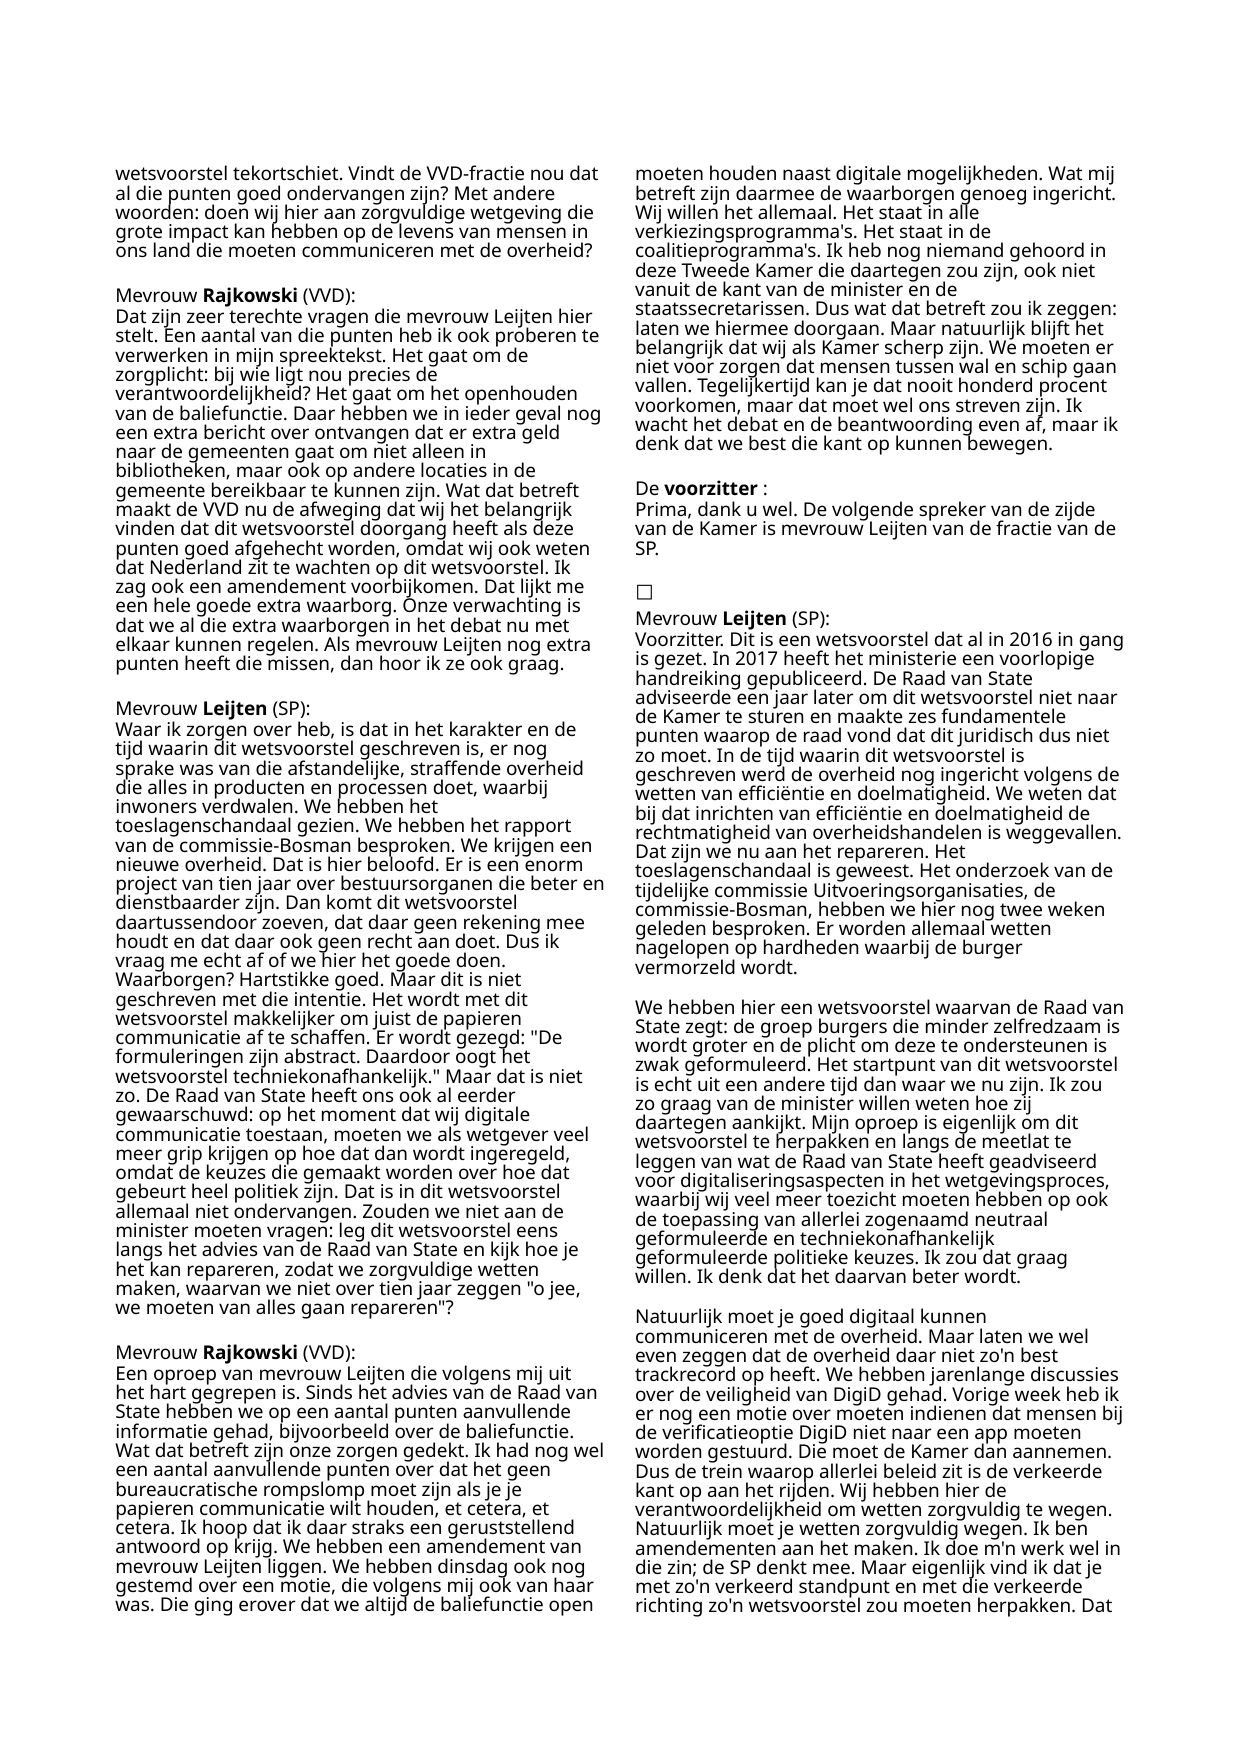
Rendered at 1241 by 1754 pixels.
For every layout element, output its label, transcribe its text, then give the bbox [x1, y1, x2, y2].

text Mevrouw Rajkowski (VVD): [115, 282, 605, 308]
text Voorzitter. Dit is een wetsvoorstel dat al in 2016 in gang is gezet. In 2017 heeft het ministerie een voorlopige handreiking gepubliceerd. De Raad van State adviseerde een jaar later om dit wetsvoorstel niet naar de Kamer te sturen en maakte zes fundamentele punten waarop de raad vond dat dit juridisch dus niet zo moet. In de tijd waarin dit wetsvoorstel is geschreven werd de overheid nog ingericht volgens de wetten van efficiëntie en doelmatigheid. We weten dat bij dat inrichten van efficiëntie en doelmatigheid de rechtmatigheid van overheidshandelen is weggevallen. Dat zijn we nu aan het repareren. Het toeslagenschandaal is geweest. Het onderzoek van de tijdelijke commissie Uitvoeringsorganisaties, de commissie-Bosman, hebben we hier nog twee weken geleden besproken. Er worden allemaal wetten nagelopen op hardheden waarbij de burger vermorzeld wordt. [635, 631, 1125, 978]
text Dat zijn zeer terechte vragen die mevrouw Leijten hier stelt. Een aantal van die punten heb ik ook proberen te verwerken in mijn spreektekst. Het gaat om de zorgplicht: bij wie ligt nou precies de verantwoordelijkheid? Het gaat om het openhouden van de baliefunctie. Daar hebben we in ieder geval nog een extra bericht over ontvangen dat er extra geld naar de gemeenten gaat om niet alleen in bibliotheken, maar ook op andere locaties in de gemeente bereikbaar te kunnen zijn. Wat dat betreft maakt de VVD nu de afweging dat wij het belangrijk vinden dat dit wetsvoorstel doorgang heeft als deze punten goed afgehecht worden, omdat wij ook weten dat Nederland zit te wachten op dit wetsvoorstel. Ik zag ook een amendement voorbijkomen. Dat lijkt me een hele goede extra waarborg. Onze verwachting is dat we al die extra waarborgen in het debat nu met elkaar kunnen regelen. Als mevrouw Leijten nog extra punten heeft die missen, dan hoor ik ze ook graag. [115, 308, 605, 674]
text Een oproep van mevrouw Leijten die volgens mij uit het hart gegrepen is. Sinds het advies van de Raad van State hebben we op een aantal punten aanvullende informatie gehad, bijvoorbeeld over de baliefunctie. Wat dat betreft zijn onze zorgen gedekt. Ik had nog wel een aantal aanvullende punten over dat het geen bureaucratische rompslomp moet zijn als je je papieren communicatie wilt houden, et cetera, et cetera. Ik hoop dat ik daar straks een geruststellend antwoord op krijg. We hebben een amendement van mevrouw Leijten liggen. We hebben dinsdag ook nog gestemd over een motie, die volgens mij ook van haar was. Die ging erover dat we altijd de baliefunctie open [115, 1365, 605, 1615]
text Prima, dank u wel. De volgende spreker van de zijde van de Kamer is mevrouw Leijten van de fractie van de SP. [635, 501, 1125, 559]
text Natuurlijk moet je goed digitaal kunnen communiceren met de overheid. Maar laten we wel even zeggen dat de overheid daar niet zo'n best trackrecord op heeft. We hebben jarenlange discussies over de veiligheid van DigiD gehad. Vorige week heb ik er nog een motie over moeten indienen dat mensen bij de verificatieoptie DigiD niet naar een app moeten worden gestuurd. Die moet de Kamer dan aannemen. Dus de trein waarop allerlei beleid zit is de verkeerde kant op aan het rijden. Wij hebben hier de verantwoordelijkheid om wetten zorgvuldig te wegen. Natuurlijk moet je wetten zorgvuldig wegen. Ik ben amendementen aan het maken. Ik doe m'n werk wel in die zin; de SP denkt mee. Maar eigenlijk vind ik dat je met zo'n verkeerd standpunt en met die verkeerde richting zo'n wetsvoorstel zou moeten herpakken. Dat [635, 1308, 1125, 1617]
text De voorzitter : [635, 475, 1125, 501]
text wetsvoorstel tekortschiet. Vindt de VVD-fractie nou dat al die punten goed ondervangen zijn? Met andere woorden: doen wij hier aan zorgvuldige wetgeving die grote impact kan hebben op de levens van mensen in ons land die moeten communiceren met de overheid? [115, 165, 605, 262]
text ⬜ [635, 579, 1125, 605]
text Waar ik zorgen over heb, is dat in het karakter en de tijd waarin dit wetsvoorstel geschreven is, er nog sprake was van die afstandelijke, straffende overheid die alles in producten en processen doet, waarbij inwoners verdwalen. We hebben het toeslagenschandaal gezien. We hebben het rapport van de commissie-Bosman besproken. We krijgen een nieuwe overheid. Dat is hier beloofd. Er is een enorm project van tien jaar over bestuursorganen die beter en dienstbaarder zijn. Dan komt dit wetsvoorstel daartussendoor zoeven, dat daar geen rekening mee houdt en dat daar ook geen recht aan doet. Dus ik vraag me echt af of we hier het goede doen. Waarborgen? Hartstikke goed. Maar dit is niet geschreven met die intentie. Het wordt met dit wetsvoorstel makkelijker om juist de papieren communicatie af te schaffen. Er wordt gezegd: "De formuleringen zijn abstract. Daardoor oogt het wetsvoorstel techniekonafhankelijk." Maar dat is niet zo. De Raad van State heeft ons ook al eerder gewaarschuwd: op het moment dat wij digitale communicatie toestaan, moeten we als wetgever veel meer grip krijgen op hoe dat dan wordt ingeregeld, omdat de keuzes die gemaakt worden over hoe dat gebeurt heel politiek zijn. Dat is in dit wetsvoorstel allemaal niet ondervangen. Zouden we niet aan de minister moeten vragen: leg dit wetsvoorstel eens langs het advies van de Raad van State en kijk hoe je het kan repareren, zodat we zorgvuldige wetten maken, waarvan we niet over tien jaar zeggen "o jee, we moeten van alles gaan repareren"? [115, 721, 605, 1318]
text Mevrouw Leijten (SP): [115, 695, 605, 721]
text Mevrouw Rajkowski (VVD): [115, 1339, 605, 1365]
text Mevrouw Leijten (SP): [635, 605, 1125, 631]
text We hebben hier een wetsvoorstel waarvan de Raad van State zegt: de groep burgers die minder zelfredzaam is wordt groter en de plicht om deze te ondersteunen is zwak geformuleerd. Het startpunt van dit wetsvoorstel is echt uit een andere tijd dan waar we nu zijn. Ik zou zo graag van de minister willen weten hoe zij daartegen aankijkt. Mijn oproep is eigenlijk om dit wetsvoorstel te herpakken en langs de meetlat te leggen van wat de Raad van State heeft geadviseerd voor digitaliseringsaspecten in het wetgevingsproces, waarbij wij veel meer toezicht moeten hebben op ook de toepassing van allerlei zogenaamd neutraal geformuleerde en techniekonafhankelijk geformuleerde politieke keuzes. Ik zou dat graag willen. Ik denk dat het daarvan beter wordt. [635, 999, 1125, 1288]
text moeten houden naast digitale mogelijkheden. Wat mij betreft zijn daarmee de waarborgen genoeg ingericht. Wij willen het allemaal. Het staat in alle verkiezingsprogramma's. Het staat in de coalitieprogramma's. Ik heb nog niemand gehoord in deze Tweede Kamer die daartegen zou zijn, ook niet vanuit de kant van de minister en de staatssecretarissen. Dus wat dat betreft zou ik zeggen: laten we hiermee doorgaan. Maar natuurlijk blijft het belangrijk dat wij als Kamer scherp zijn. We moeten er niet voor zorgen dat mensen tussen wal en schip gaan vallen. Tegelijkertijd kan je dat nooit honderd procent voorkomen, maar dat moet wel ons streven zijn. Ik wacht het debat en de beantwoording even af, maar ik denk dat we best die kant op kunnen bewegen. [635, 165, 1125, 454]
